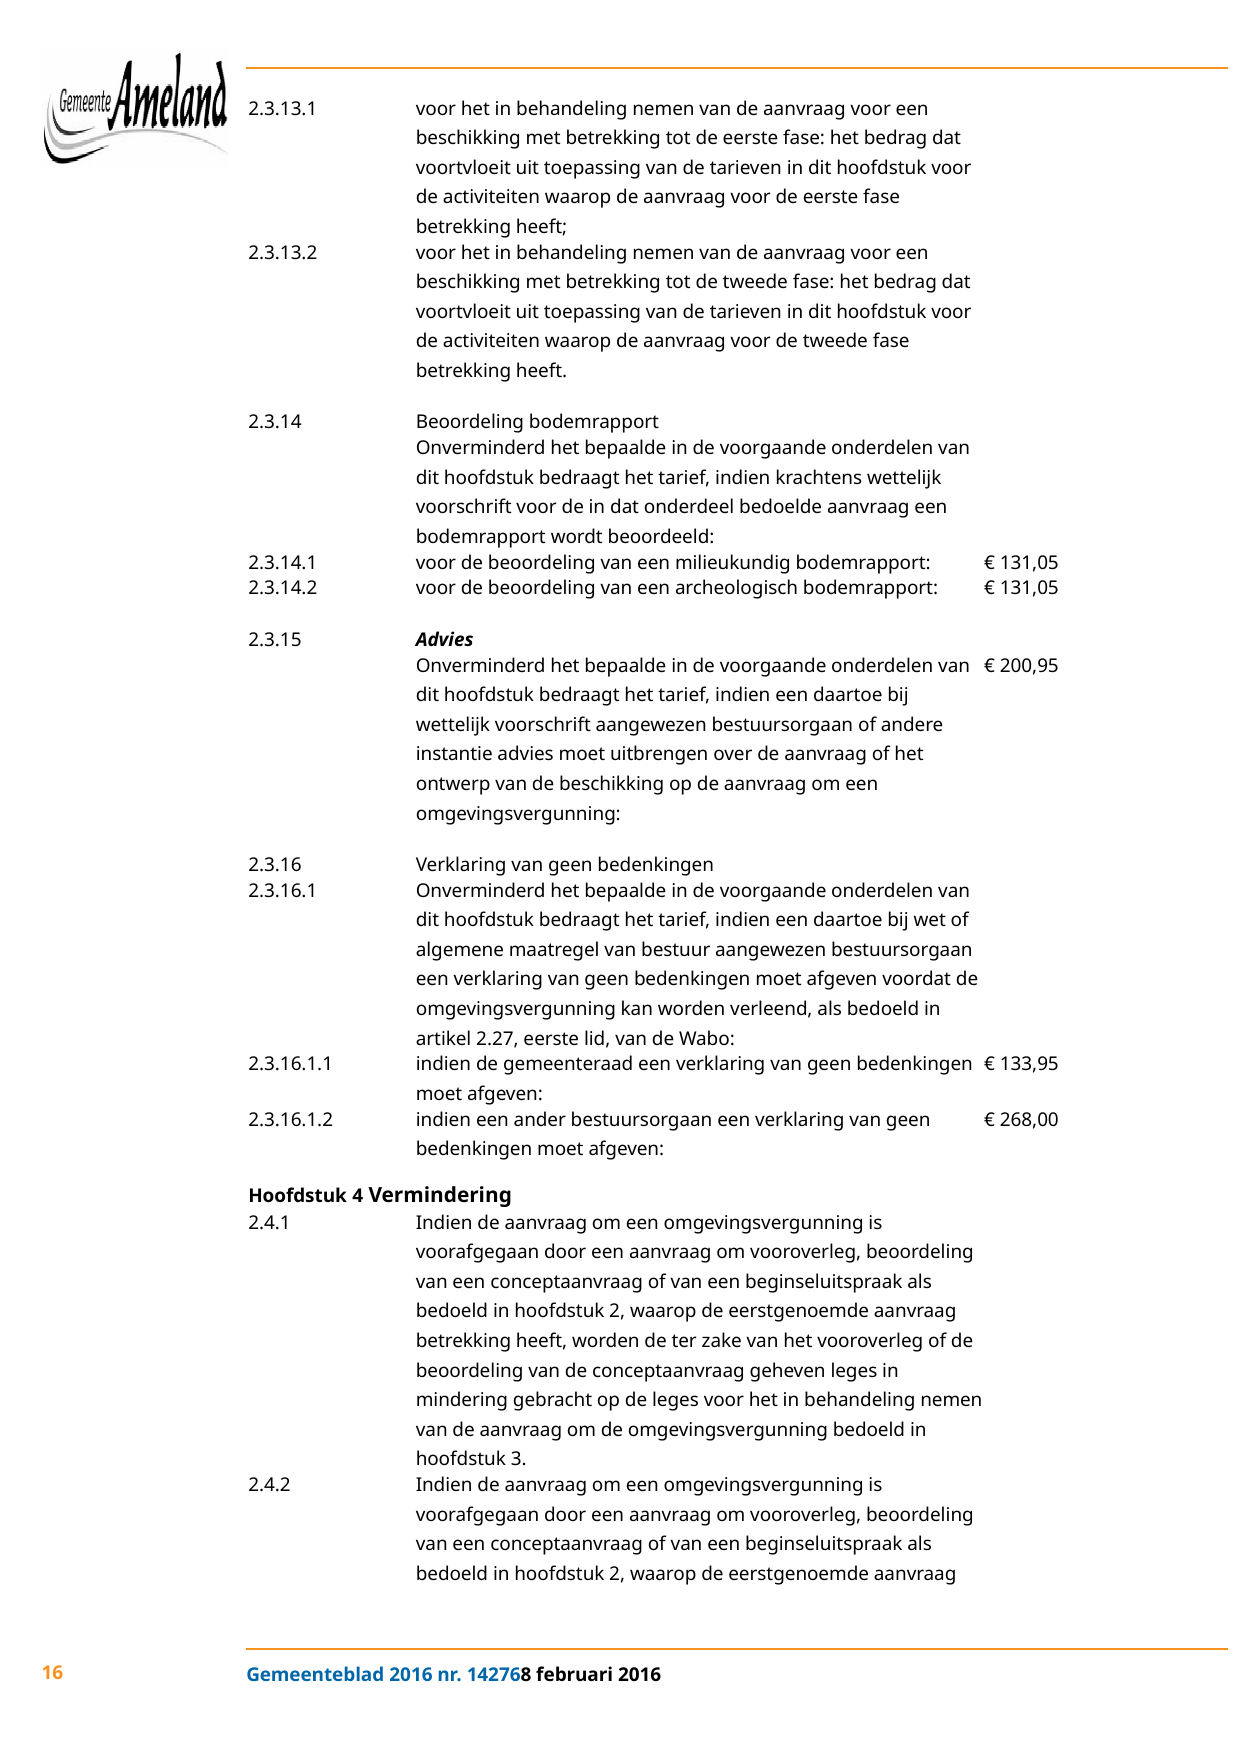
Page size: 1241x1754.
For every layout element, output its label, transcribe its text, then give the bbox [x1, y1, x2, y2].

table_cell [984, 95, 1152, 239]
table_cell 2.3.14.1 [248, 549, 416, 574]
table_cell voor de beoordeling van een archeologisch bodemrapport: [416, 575, 984, 600]
table_cell voor het in behandeling nemen van de aanvraag voor een beschikking met betrekking tot de tweede fase: het bedrag dat voortvloeit uit toepassing van de tarieven in dit hoofdstuk voor de activiteiten waarop de aanvraag voor de tweede fase betrekking heeft. [416, 239, 984, 383]
table_cell € 200,95 [984, 652, 1152, 825]
table_cell € 131,05 [984, 575, 1152, 600]
table_cell [248, 652, 416, 825]
table_cell 2.3.13.2 [248, 239, 416, 383]
table_cell 2.3.13.1 [248, 95, 416, 239]
table_cell Onverminderd het bepaalde in de voorgaande onderdelen van dit hoofdstuk bedraagt het tarief, indien een daartoe bij wettelijk voorschrift aangewezen bestuursorgaan of andere instantie advies moet uitbrengen over de aanvraag of het ontwerp van de beschikking op de aanvraag om een omgevingsvergunning: [416, 652, 984, 825]
table_header [984, 1209, 1152, 1471]
table_cell [416, 825, 984, 851]
table_cell 2.3.16 [248, 851, 416, 877]
table_cell Onverminderd het bepaalde in de voorgaande onderdelen van dit hoofdstuk bedraagt het tarief, indien een daartoe bij wet of algemene maatregel van bestuur aangewezen bestuursorgaan een verklaring van geen bedenkingen moet afgeven voordat de omgevingsvergunning kan worden verleend, als bedoeld in artikel 2.27, eerste lid, van de Wabo: [416, 877, 984, 1051]
table_cell indien de gemeenteraad een verklaring van geen bedenkingen moet afgeven: [416, 1051, 984, 1106]
table_header 2.4.1 [248, 1209, 416, 1471]
text Hoofdstuk 4 Vermindering [248, 1180, 1152, 1209]
table_cell voor de beoordeling van een milieukundig bodemrapport: [416, 549, 984, 574]
table_cell indien een ander bestuursorgaan een verklaring van geen bedenkingen moet afgeven: [416, 1106, 984, 1161]
table_cell 2.3.14 [248, 409, 416, 434]
table_cell [984, 434, 1152, 549]
table_cell Verklaring van geen bedenkingen [416, 851, 984, 877]
table_cell 2.3.16.1 [248, 877, 416, 1051]
table_cell 2.3.16.1.1 [248, 1051, 416, 1106]
table_cell [984, 851, 1152, 877]
table_cell [248, 825, 416, 851]
table_cell € 133,95 [984, 1051, 1152, 1106]
table_cell [984, 825, 1152, 851]
table_cell 2.3.14.2 [248, 575, 416, 600]
table_cell [984, 626, 1152, 652]
table_cell [248, 434, 416, 549]
table_cell [248, 600, 416, 626]
table_cell Beoordeling bodemrapport [416, 409, 984, 434]
table_cell € 131,05 [984, 549, 1152, 574]
table_header Indien de aanvraag om een omgevingsvergunning is voorafgegaan door een aanvraag om vooroverleg, beoordeling van een conceptaanvraag of van een beginseluitspraak als bedoeld in hoofdstuk 2, waarop de eerstgenoemde aanvraag betrekking heeft, worden de ter zake van het vooroverleg of de beoordeling van de conceptaanvraag geheven leges in mindering gebracht op de leges voor het in behandeling nemen van de aanvraag om de omgevingsvergunning bedoeld in hoofdstuk 3. [416, 1209, 984, 1471]
table_cell 2.4.2 [248, 1471, 416, 1586]
table_cell [416, 383, 984, 409]
table_cell Advies [416, 626, 984, 652]
table_cell Indien de aanvraag om een omgevingsvergunning is voorafgegaan door een aanvraag om vooroverleg, beoordeling van een conceptaanvraag of van een beginseluitspraak als bedoeld in hoofdstuk 2, waarop de eerstgenoemde aanvraag [416, 1471, 984, 1586]
table_cell 2.3.15 [248, 626, 416, 652]
table_cell [248, 383, 416, 409]
table_cell [416, 600, 984, 626]
table_cell € 268,00 [984, 1106, 1152, 1161]
table_cell [984, 383, 1152, 409]
table_cell [984, 1471, 1152, 1586]
table_cell [984, 239, 1152, 383]
table_cell [984, 877, 1152, 1051]
picture [41, 47, 231, 172]
table_cell [984, 409, 1152, 434]
table_cell Onverminderd het bepaalde in de voorgaande onderdelen van dit hoofdstuk bedraagt het tarief, indien krachtens wettelijk voorschrift voor de in dat onderdeel bedoelde aanvraag een bodemrapport wordt beoordeeld: [416, 434, 984, 549]
table_cell 2.3.16.1.2 [248, 1106, 416, 1161]
table_cell voor het in behandeling nemen van de aanvraag voor een beschikking met betrekking tot de eerste fase: het bedrag dat voortvloeit uit toepassing van de tarieven in dit hoofdstuk voor de activiteiten waarop de aanvraag voor de eerste fase betrekking heeft; [416, 95, 984, 239]
table_cell [984, 600, 1152, 626]
